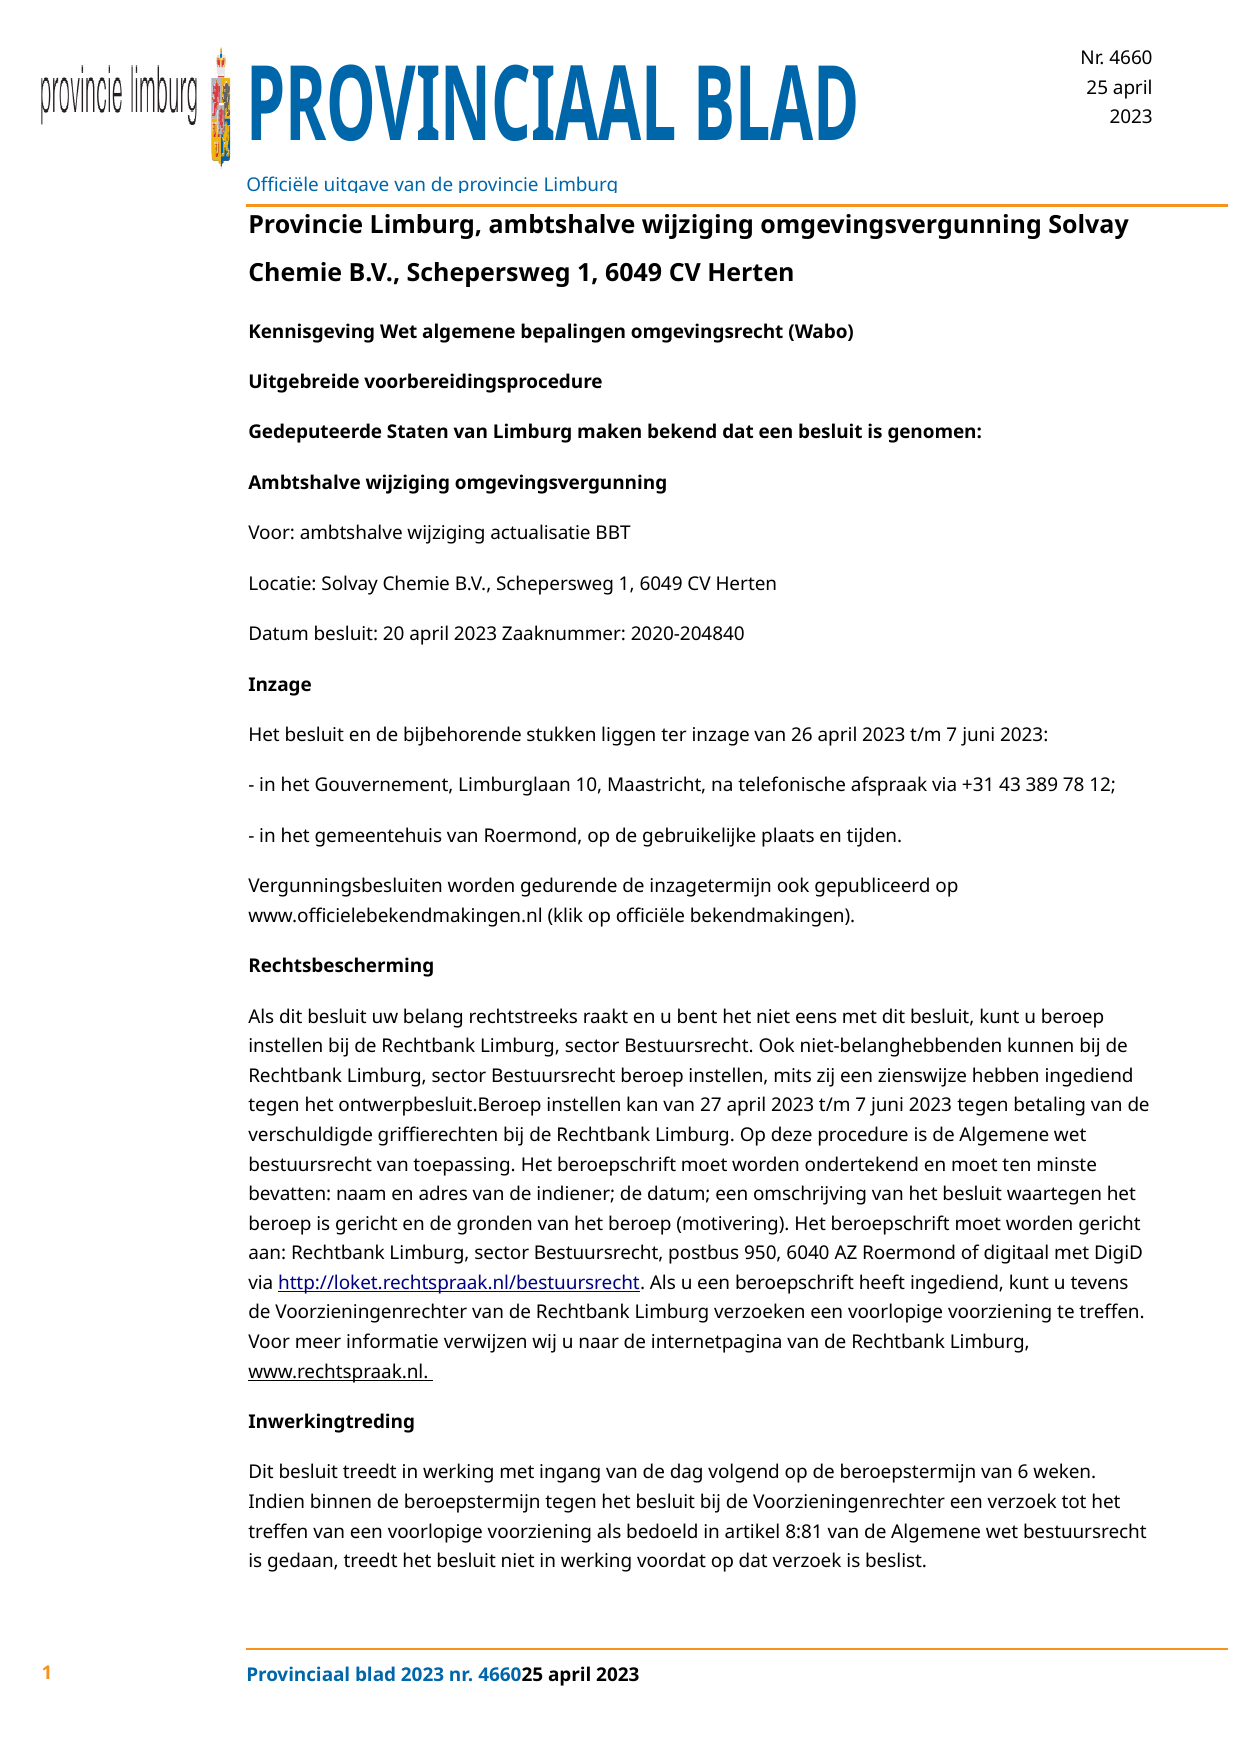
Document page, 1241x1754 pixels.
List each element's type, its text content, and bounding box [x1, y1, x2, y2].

text Provincie Limburg, ambtshalve wijziging omgevingsvergunning Solvay Chemie B.V., Schepersweg 1, 6049 CV Herten [248, 207, 1152, 288]
text Rechtsbescherming [248, 952, 1152, 978]
text Uitgebreide voorbereidingsprocedure [248, 368, 1152, 394]
text Dit besluit treedt in werking met ingang van de dag volgend op de beroepstermijn van 6 weken. Indien binnen de beroepstermijn tegen het besluit bij de Voorzieningenrechter een verzoek tot het treffen van een voorlopige voorziening als bedoeld in artikel 8:81 van de Algemene wet bestuursrecht is gedaan, treedt het besluit niet in werking voordat op dat verzoek is beslist. [248, 1459, 1152, 1573]
text Inwerkingtreding [248, 1408, 1152, 1434]
text Voor: ambtshalve wijziging actualisatie BBT [248, 519, 1152, 545]
text Ambtshalve wijziging omgevingsvergunning [248, 469, 1152, 495]
picture [41, 47, 231, 172]
text Als dit besluit uw belang rechtstreeks raakt en u bent het niet eens met dit besluit, kunt u beroep instellen bij de Rechtbank Limburg, sector Bestuursrecht. Ook niet-belanghebbenden kunnen bij de Rechtbank Limburg, sector Bestuursrecht beroep instellen, mits zij een zienswijze hebben ingediend tegen het ontwerpbesluit.Beroep instellen kan van 27 april 2023 t/m 7 juni 2023 tegen betaling van de verschuldigde griffierechten bij de Rechtbank Limburg. Op deze procedure is de Algemene wet bestuursrecht van toepassing. Het beroepschrift moet worden ondertekend en moet ten minste bevatten: naam en adres van de indiener; de datum; een omschrijving van het besluit waartegen het beroep is gericht en de gronden van het beroep (motivering). Het beroepschrift moet worden gericht aan: Rechtbank Limburg, sector Bestuursrecht, postbus 950, 6040 AZ Roermond of digitaal met DigiD via http://loket.rechtspraak.nl/bestuursrecht. Als u een beroepschrift heeft ingediend, kunt u tevens de Voorzieningenrechter van de Rechtbank Limburg verzoeken een voorlopige voorziening te treffen. Voor meer informatie verwijzen wij u naar de internetpagina van de Rechtbank Limburg, www.rechtspraak.nl. [248, 1003, 1152, 1384]
text Kennisgeving Wet algemene bepalingen omgevingsrecht (Wabo) [248, 318, 1152, 344]
text Inzage [248, 671, 1152, 697]
text Het besluit en de bijbehorende stukken liggen ter inzage van 26 april 2023 t/m 7 juni 2023: [248, 721, 1152, 747]
text Locatie: Solvay Chemie B.V., Schepersweg 1, 6049 CV Herten [248, 570, 1152, 596]
text Datum besluit: 20 april 2023 Zaaknummer: 2020-204840 [248, 620, 1152, 646]
text - in het gemeentehuis van Roermond, op de gebruikelijke plaats en tijden. [248, 822, 1152, 848]
text Gedeputeerde Staten van Limburg maken bekend dat een besluit is genomen: [248, 419, 1152, 444]
text - in het Gouvernement, Limburglaan 10, Maastricht, na telefonische afspraak via +31 43 389 78 12; [248, 772, 1152, 797]
text Vergunningsbesluiten worden gedurende de inzagetermijn ook gepubliceerd op www.officielebekendmakingen.nl (klik op officiële bekendmakingen). [248, 872, 1152, 928]
